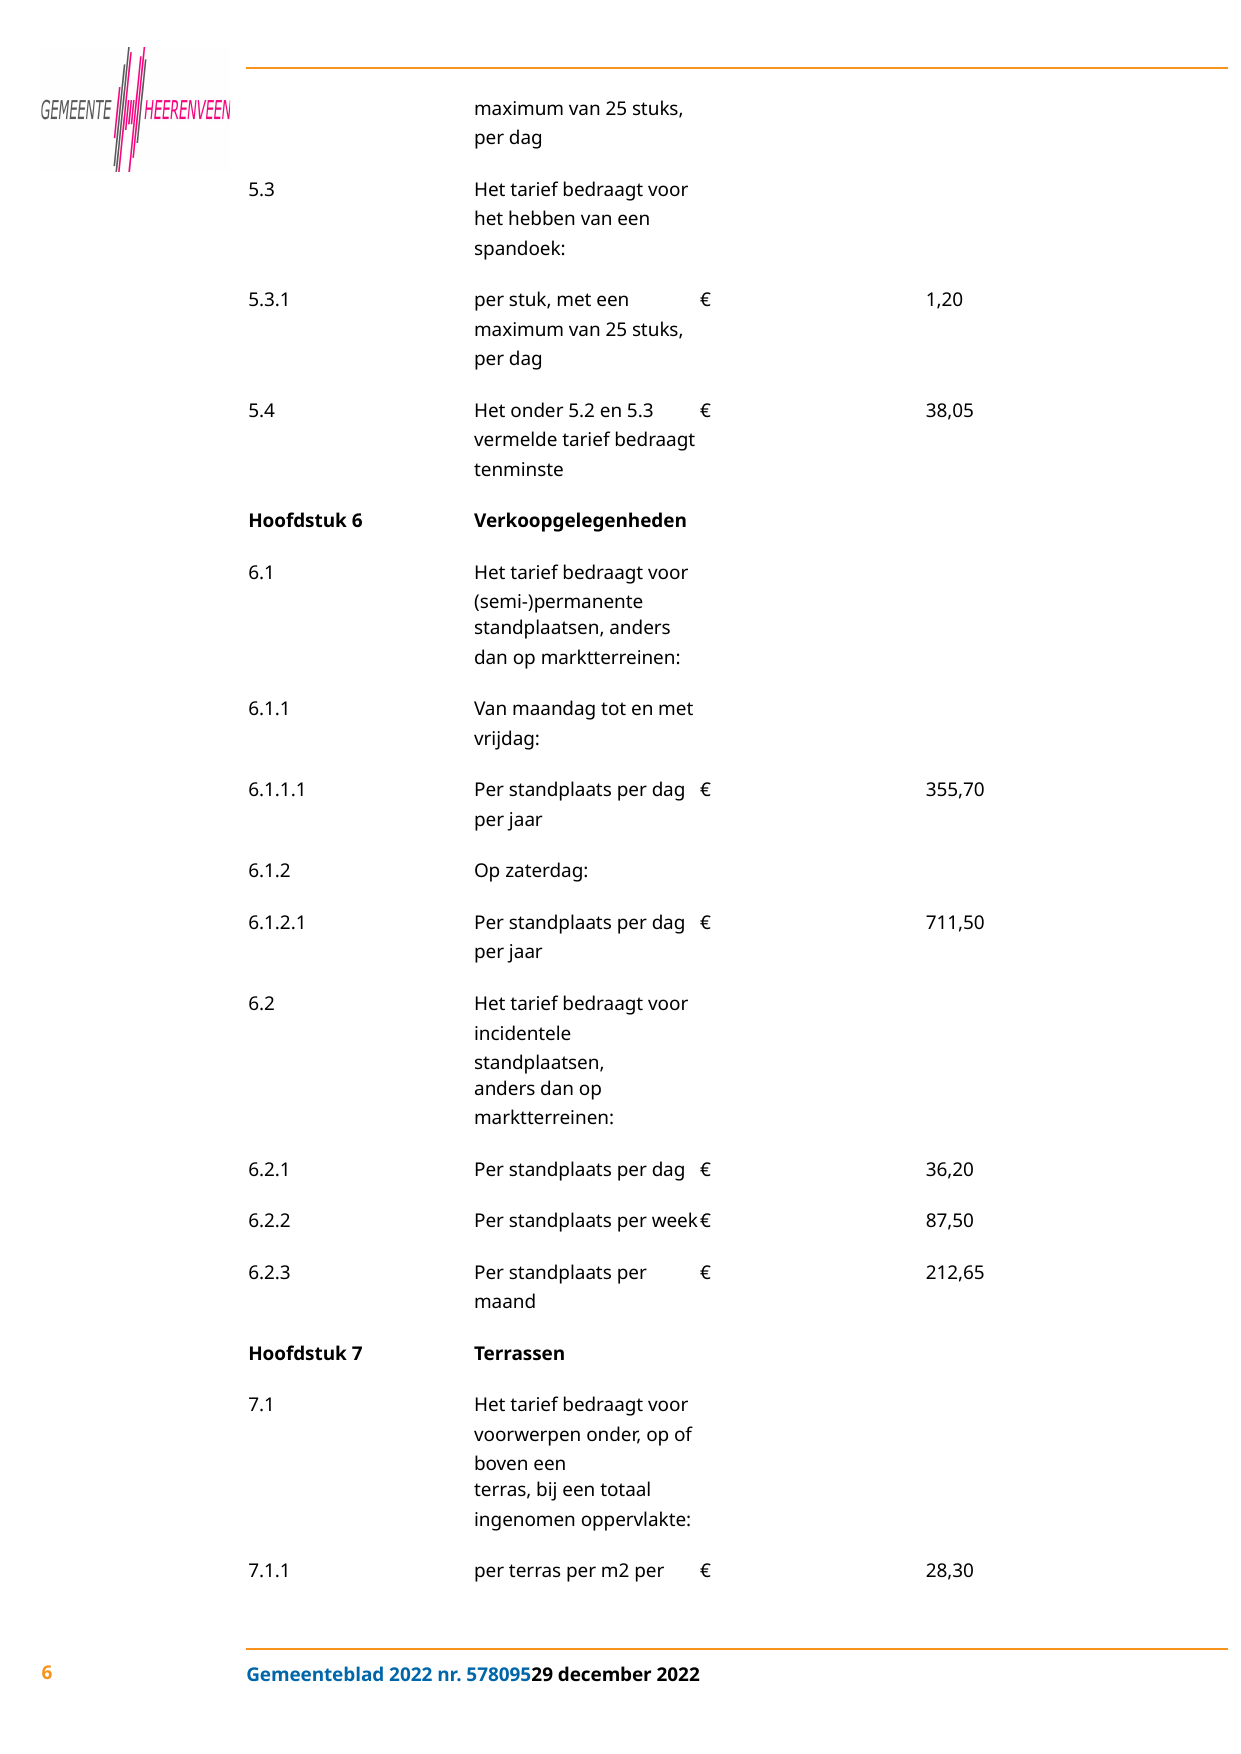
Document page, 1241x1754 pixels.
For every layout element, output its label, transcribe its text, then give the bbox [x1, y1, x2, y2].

table_cell Per standplaats per dag per jaar [474, 777, 700, 832]
table_cell Het onder 5.2 en 5.3 vermelde tarief bedraagt tenminste [474, 397, 700, 482]
table_cell € [700, 1259, 926, 1314]
table_cell [926, 1075, 1152, 1130]
table_cell [248, 751, 474, 777]
table_cell 6.2.3 [248, 1259, 474, 1314]
table_cell [700, 832, 926, 858]
table_cell [474, 1314, 700, 1340]
table_cell [700, 1075, 926, 1130]
table_cell [926, 176, 1152, 261]
table_cell Hoofdstuk 7 [248, 1340, 474, 1366]
table_cell [926, 883, 1152, 909]
table_cell [926, 508, 1152, 533]
table_cell [248, 670, 474, 696]
table_cell € [700, 1558, 926, 1583]
table_cell [926, 1314, 1152, 1340]
table_cell [926, 482, 1152, 508]
table_cell [700, 508, 926, 533]
table_cell [700, 1314, 926, 1340]
table_cell [248, 1532, 474, 1557]
table_cell 355,70 [926, 777, 1152, 832]
table_cell € [700, 1208, 926, 1233]
table_cell [700, 261, 926, 286]
table_cell [926, 990, 1152, 1075]
table_cell € [700, 397, 926, 482]
table_cell [700, 1340, 926, 1366]
table_cell [474, 371, 700, 397]
table_cell [474, 964, 700, 990]
table_cell [248, 615, 474, 670]
table_cell [474, 1233, 700, 1259]
table_cell [700, 751, 926, 777]
table_cell 6.1 [248, 559, 474, 614]
table_cell [700, 615, 926, 670]
table_cell [700, 1366, 926, 1391]
table_cell [248, 1075, 474, 1130]
table_cell [700, 1233, 926, 1259]
table_cell [248, 832, 474, 858]
table_cell Het tarief bedraagt voor incidentele standplaatsen, [474, 990, 700, 1075]
table_cell [474, 670, 700, 696]
table_cell Van maandag tot en met vrijdag: [474, 696, 700, 751]
table_cell [926, 1340, 1152, 1366]
table_cell 7.1.1 [248, 1558, 474, 1583]
table_cell [700, 1476, 926, 1532]
table_cell [474, 883, 700, 909]
table_cell [248, 95, 474, 150]
table_cell [700, 990, 926, 1075]
table_cell standplaatsen, anders dan op marktterreinen: [474, 615, 700, 670]
table_cell [926, 696, 1152, 751]
table_cell [248, 1314, 474, 1340]
table_cell Per standplaats per dag [474, 1156, 700, 1182]
table_cell € [700, 777, 926, 832]
table_cell [700, 670, 926, 696]
picture [41, 47, 231, 172]
table_cell [474, 832, 700, 858]
table_cell 5.3 [248, 176, 474, 261]
table_cell € [700, 1156, 926, 1182]
table_cell [700, 858, 926, 883]
table_cell [926, 1130, 1152, 1156]
table_cell [926, 1476, 1152, 1532]
table_cell [248, 964, 474, 990]
table_cell [248, 482, 474, 508]
table_cell terras, bij een totaal ingenomen oppervlakte: [474, 1476, 700, 1532]
table_cell [700, 95, 926, 150]
table_cell 1,20 [926, 286, 1152, 371]
table_cell [474, 482, 700, 508]
table_cell [248, 371, 474, 397]
table_cell [926, 1391, 1152, 1476]
table_cell maximum van 25 stuks, per dag [474, 95, 700, 150]
table_cell [474, 751, 700, 777]
table_cell [926, 1233, 1152, 1259]
table_cell € [700, 286, 926, 371]
table_cell [926, 559, 1152, 614]
table_cell Het tarief bedraagt voor (semi-)permanente [474, 559, 700, 614]
table_cell [474, 1130, 700, 1156]
table_cell Per standplaats per week [474, 1208, 700, 1233]
table_cell 6.2 [248, 990, 474, 1075]
table_cell [248, 1366, 474, 1391]
table_cell [926, 751, 1152, 777]
table_cell [700, 176, 926, 261]
table_cell per terras per m2 per [474, 1558, 700, 1583]
table_cell [700, 964, 926, 990]
table_cell 87,50 [926, 1208, 1152, 1233]
table_cell Per standplaats per dag per jaar [474, 909, 700, 964]
table_cell Terrassen [474, 1340, 700, 1366]
table_cell [474, 1366, 700, 1391]
table_cell [700, 1130, 926, 1156]
table_cell [926, 964, 1152, 990]
table_cell [474, 1532, 700, 1557]
table_cell [248, 534, 474, 559]
table_cell [248, 1182, 474, 1207]
table_cell 711,50 [926, 909, 1152, 964]
table_cell [700, 482, 926, 508]
table_cell [700, 1391, 926, 1476]
table_cell Hoofdstuk 6 [248, 508, 474, 533]
table_cell [926, 534, 1152, 559]
table_cell [700, 150, 926, 176]
table_cell 6.1.2 [248, 858, 474, 883]
table_cell [926, 1532, 1152, 1557]
table_cell anders dan op marktterreinen: [474, 1075, 700, 1130]
table_cell [926, 615, 1152, 670]
table_cell [926, 832, 1152, 858]
table_cell 36,20 [926, 1156, 1152, 1182]
table_cell [700, 534, 926, 559]
table_cell [700, 1532, 926, 1557]
table_cell 6.1.1 [248, 696, 474, 751]
table_cell [700, 883, 926, 909]
table_cell [248, 1476, 474, 1532]
table_cell [474, 150, 700, 176]
table_cell Op zaterdag: [474, 858, 700, 883]
table_cell [248, 883, 474, 909]
table_cell [474, 261, 700, 286]
table_cell Verkoopgelegenheden [474, 508, 700, 533]
table_cell Per standplaats per maand [474, 1259, 700, 1314]
table_cell [474, 1182, 700, 1207]
table_cell [248, 1233, 474, 1259]
table_cell 6.1.1.1 [248, 777, 474, 832]
table_cell 5.3.1 [248, 286, 474, 371]
table_cell [474, 534, 700, 559]
table_cell [926, 150, 1152, 176]
table_cell [926, 95, 1152, 150]
table_cell [700, 696, 926, 751]
table_cell 38,05 [926, 397, 1152, 482]
table_cell [248, 1130, 474, 1156]
table_cell [926, 670, 1152, 696]
table_cell [700, 1182, 926, 1207]
table_cell Het tarief bedraagt voor voorwerpen onder, op of boven een [474, 1391, 700, 1476]
table_cell 6.1.2.1 [248, 909, 474, 964]
table_cell per stuk, met een maximum van 25 stuks, per dag [474, 286, 700, 371]
table_cell [700, 559, 926, 614]
table_cell € [700, 909, 926, 964]
table_cell [926, 858, 1152, 883]
table_cell [926, 1366, 1152, 1391]
table_cell 7.1 [248, 1391, 474, 1476]
table_cell [926, 261, 1152, 286]
table_cell [926, 1182, 1152, 1207]
table_cell 6.2.2 [248, 1208, 474, 1233]
table_cell 28,30 [926, 1558, 1152, 1583]
table_cell [700, 371, 926, 397]
table_cell [248, 150, 474, 176]
table_cell 212,65 [926, 1259, 1152, 1314]
table_cell [248, 261, 474, 286]
table_cell 5.4 [248, 397, 474, 482]
table_cell [926, 371, 1152, 397]
table_cell 6.2.1 [248, 1156, 474, 1182]
table_cell Het tarief bedraagt voor het hebben van een spandoek: [474, 176, 700, 261]
